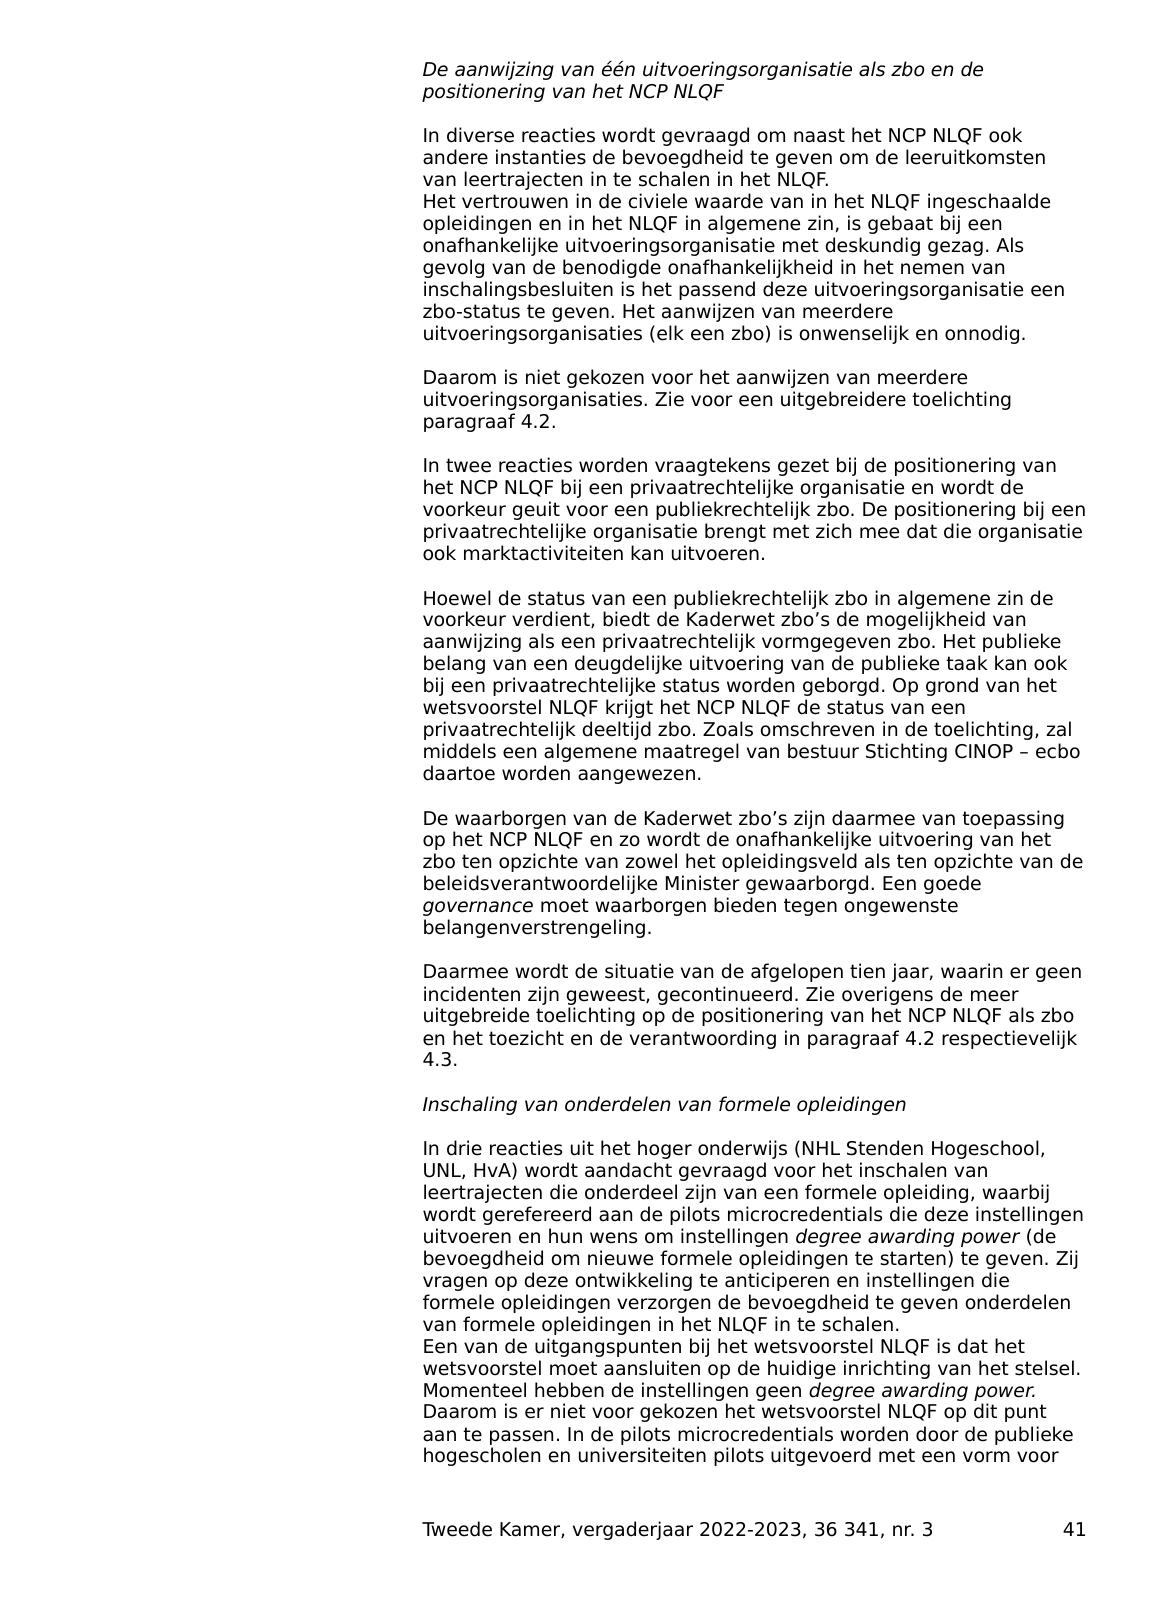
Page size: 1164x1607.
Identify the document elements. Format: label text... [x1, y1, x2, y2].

text In diverse reacties wordt gevraagd om naast het NCP NLQF ook andere instanties de bevoegdheid te geven om de leeruitkomsten van leertrajecten in te schalen in het NLQF. [422, 125, 1087, 191]
text Daarmee wordt de situatie van de afgelopen tien jaar, waarin er geen incidenten zijn geweest, gecontinueerd. Zie overigens de meer uitgebreide toelichting op de positionering van het NCP NLQF als zbo en het toezicht en de verantwoording in paragraaf 4.2 respectievelijk 4.3. [422, 961, 1087, 1071]
text Hoewel de status van een publiekrechtelijk zbo in algemene zin de voorkeur verdient, biedt de Kaderwet zbo’s de mogelijkheid van aanwijzing als een privaatrechtelijk vormgegeven zbo. Het publieke belang van een deugdelijke uitvoering van de publieke taak kan ook bij een privaatrechtelijke status worden geborgd. Op grond van het wetsvoorstel NLQF krijgt het NCP NLQF de status van een privaatrechtelijk deeltijd zbo. Zoals omschreven in de toelichting, zal middels een algemene maatregel van bestuur Stichting CINOP – ecbo daartoe worden aangewezen. [422, 587, 1087, 785]
text Het vertrouwen in de civiele waarde van in het NLQF ingeschaalde opleidingen en in het NLQF in algemene zin, is gebaat bij een onafhankelijke uitvoeringsorganisatie met deskundig gezag. Als gevolg van de benodigde onafhankelijkheid in het nemen van inschalingsbesluiten is het passend deze uitvoeringsorganisatie een zbo-status te geven. Het aanwijzen van meerdere uitvoeringsorganisaties (elk een zbo) is onwenselijk en onnodig. [422, 191, 1087, 345]
text De waarborgen van de Kaderwet zbo’s zijn daarmee van toepassing op het NCP NLQF en zo wordt de onafhankelijke uitvoering van het zbo ten opzichte van zowel het opleidingsveld als ten opzichte van de beleidsverantwoordelijke Minister gewaarborgd. Een goede governance moet waarborgen bieden tegen ongewenste belangenverstrengeling. [422, 807, 1087, 939]
subtitle Inschaling van onderdelen van formele opleidingen [422, 1093, 1087, 1116]
subtitle De aanwijzing van één uitvoeringsorganisatie als zbo en de positionering van het NCP NLQF [422, 59, 1087, 103]
text In drie reacties uit het hoger onderwijs (NHL Stenden Hogeschool, UNL, HvA) wordt aandacht gevraagd voor het inschalen van leertrajecten die onderdeel zijn van een formele opleiding, waarbij wordt gerefereerd aan de pilots microcredentials die deze instellingen uitvoeren en hun wens om instellingen degree awarding power (de bevoegdheid om nieuwe formele opleidingen te starten) te geven. Zij vragen op deze ontwikkeling te anticiperen en instellingen die formele opleidingen verzorgen de bevoegdheid te geven onderdelen van formele opleidingen in het NLQF in te schalen. [422, 1138, 1087, 1336]
text In twee reacties worden vraagtekens gezet bij de positionering van het NCP NLQF bij een privaatrechtelijke organisatie en wordt de voorkeur geuit voor een publiekrechtelijk zbo. De positionering bij een privaatrechtelijke organisatie brengt met zich mee dat die organisatie ook marktactiviteiten kan uitvoeren. [422, 455, 1087, 565]
text Een van de uitgangspunten bij het wetsvoorstel NLQF is dat het wetsvoorstel moet aansluiten op de huidige inrichting van het stelsel. Momenteel hebben de instellingen geen degree awarding power. Daarom is er niet voor gekozen het wetsvoorstel NLQF op dit punt aan te passen. In de pilots microcredentials worden door de publieke hogescholen en universiteiten pilots uitgevoerd met een vorm voor [422, 1336, 1087, 1467]
text Daarom is niet gekozen voor het aanwijzen van meerdere uitvoeringsorganisaties. Zie voor een uitgebreidere toelichting paragraaf 4.2. [422, 367, 1087, 433]
